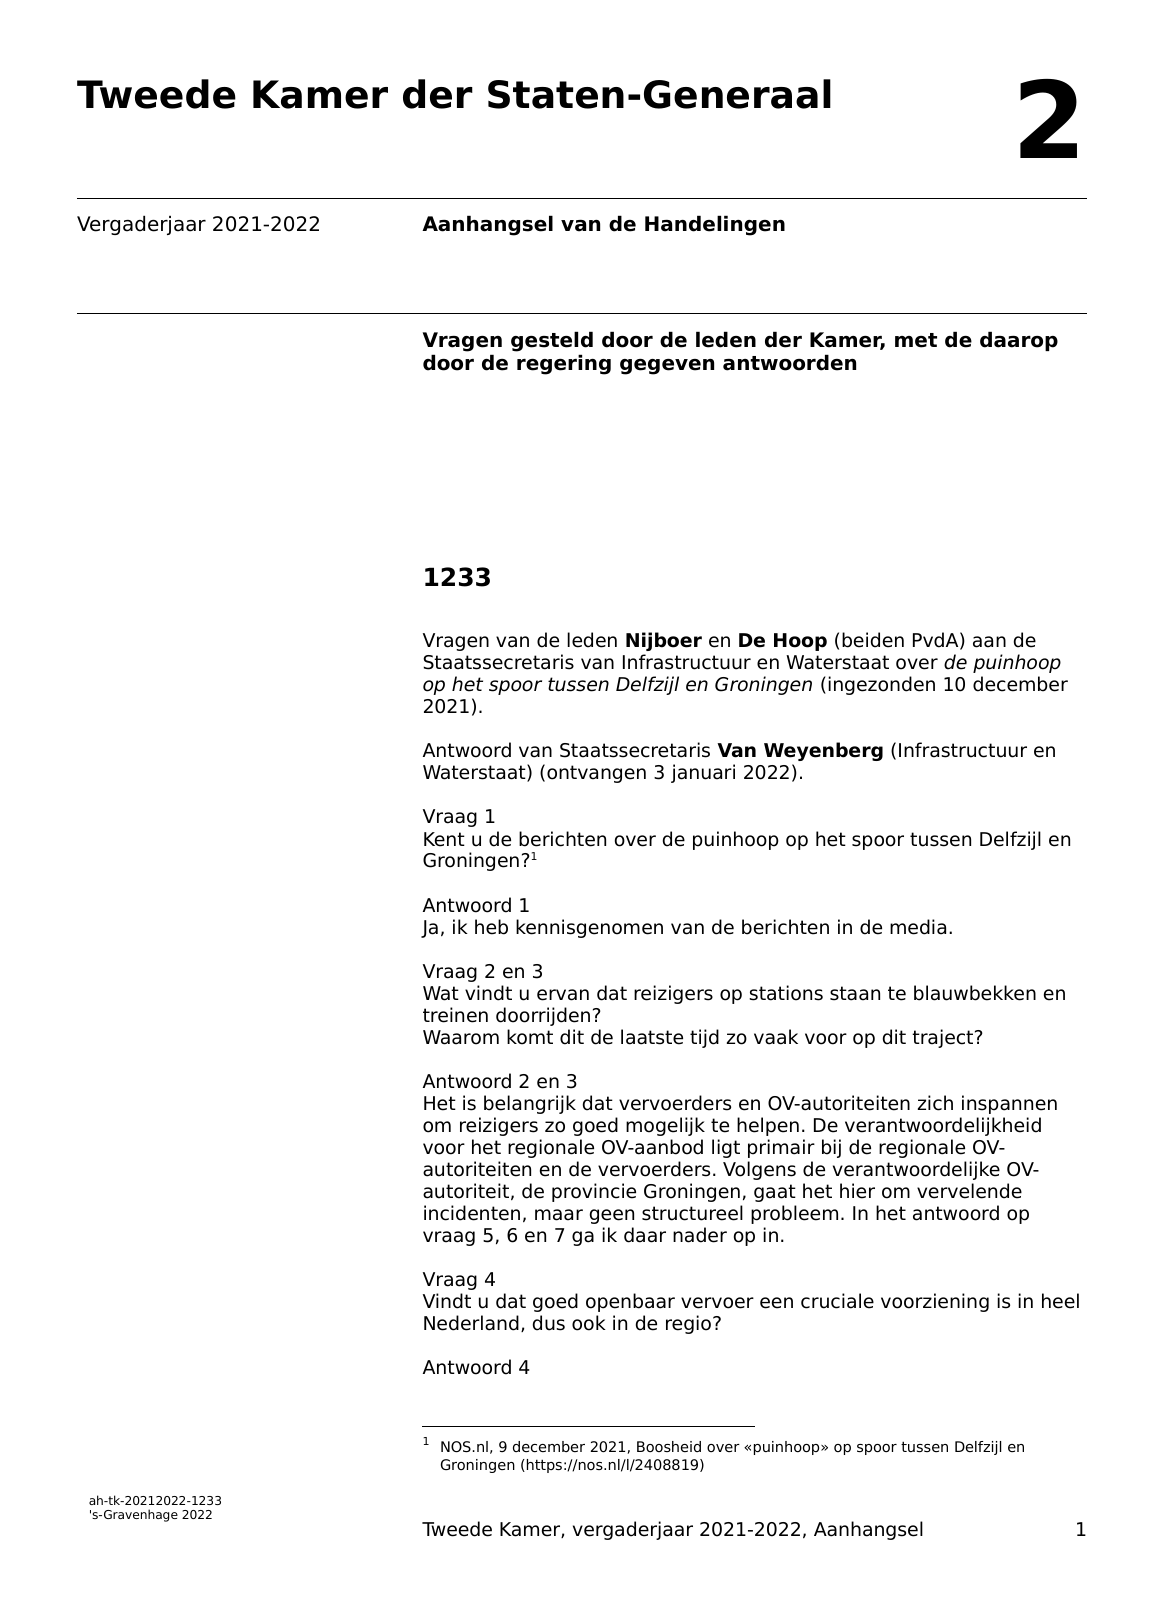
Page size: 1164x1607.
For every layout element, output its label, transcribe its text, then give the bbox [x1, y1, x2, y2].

text Vindt u dat goed openbaar vervoer een cruciale voorziening is in heel Nederland, dus ook in de regio? [422, 1291, 1087, 1335]
table_header 2 [886, 59, 1087, 198]
table_cell Aanhangsel van de Handelingen [422, 199, 1087, 313]
text Antwoord 1 [422, 894, 1087, 917]
text Het is belangrijk dat vervoerders en OV-autoriteiten zich inspannen om reizigers zo goed mogelijk te helpen. De verantwoordelijkheid voor het regionale OV-aanbod ligt primair bij de regionale OV-autoriteiten en de vervoerders. Volgens de verantwoordelijke OV-autoriteit, de provincie Groningen, gaat het hier om vervelende incidenten, maar geen structureel probleem. In het antwoord op vraag 5, 6 en 7 ga ik daar nader op in. [422, 1093, 1087, 1247]
text Vraag 4 [422, 1269, 1087, 1291]
text ah-tk-20212022-1233 [88, 1494, 323, 1508]
text Antwoord 2 en 3 [422, 1071, 1087, 1093]
text Vraag 2 en 3 [422, 961, 1087, 983]
text Ja, ik heb kennisgenomen van de berichten in de media. [422, 917, 1087, 938]
table_header Tweede Kamer der Staten-Generaal [77, 59, 886, 198]
text Antwoord 4 [422, 1357, 1087, 1379]
table_cell Vergaderjaar 2021-2022 [77, 199, 422, 313]
text Vragen van de leden Nijboer en De Hoop (beiden PvdA) aan de Staatssecretaris van Infrastructuur en Waterstaat over de puinhoop op het spoor tussen Delfzijl en Groningen (ingezonden 10 december 2021). [422, 630, 1087, 718]
text Antwoord van Staatssecretaris Van Weyenberg (Infrastructuur en Waterstaat) (ontvangen 3 januari 2022). [422, 740, 1087, 784]
text 's-Gravenhage 2022 [88, 1508, 323, 1522]
text NOS.nl, 9 december 2021, Boosheid over «puinhoop» op spoor tussen Delfzijl en Groningen (https://nos.nl/l/2408819) [422, 1435, 1087, 1474]
text Waarom komt dit de laatste tijd zo vaak voor op dit traject? [422, 1027, 1087, 1049]
text Wat vindt u ervan dat reizigers op stations staan te blauwbekken en treinen doorrijden? [422, 983, 1087, 1027]
text Vraag 1 [422, 806, 1087, 828]
table_cell Vragen gesteld door de leden der Kamer, met de daarop door de regering gegeven antwoorden [422, 314, 1087, 375]
table_cell [77, 314, 422, 375]
text Kent u de berichten over de puinhoop op het spoor tussen Delfzijl en Groningen? [422, 828, 1087, 872]
text 1233 [422, 563, 1087, 592]
